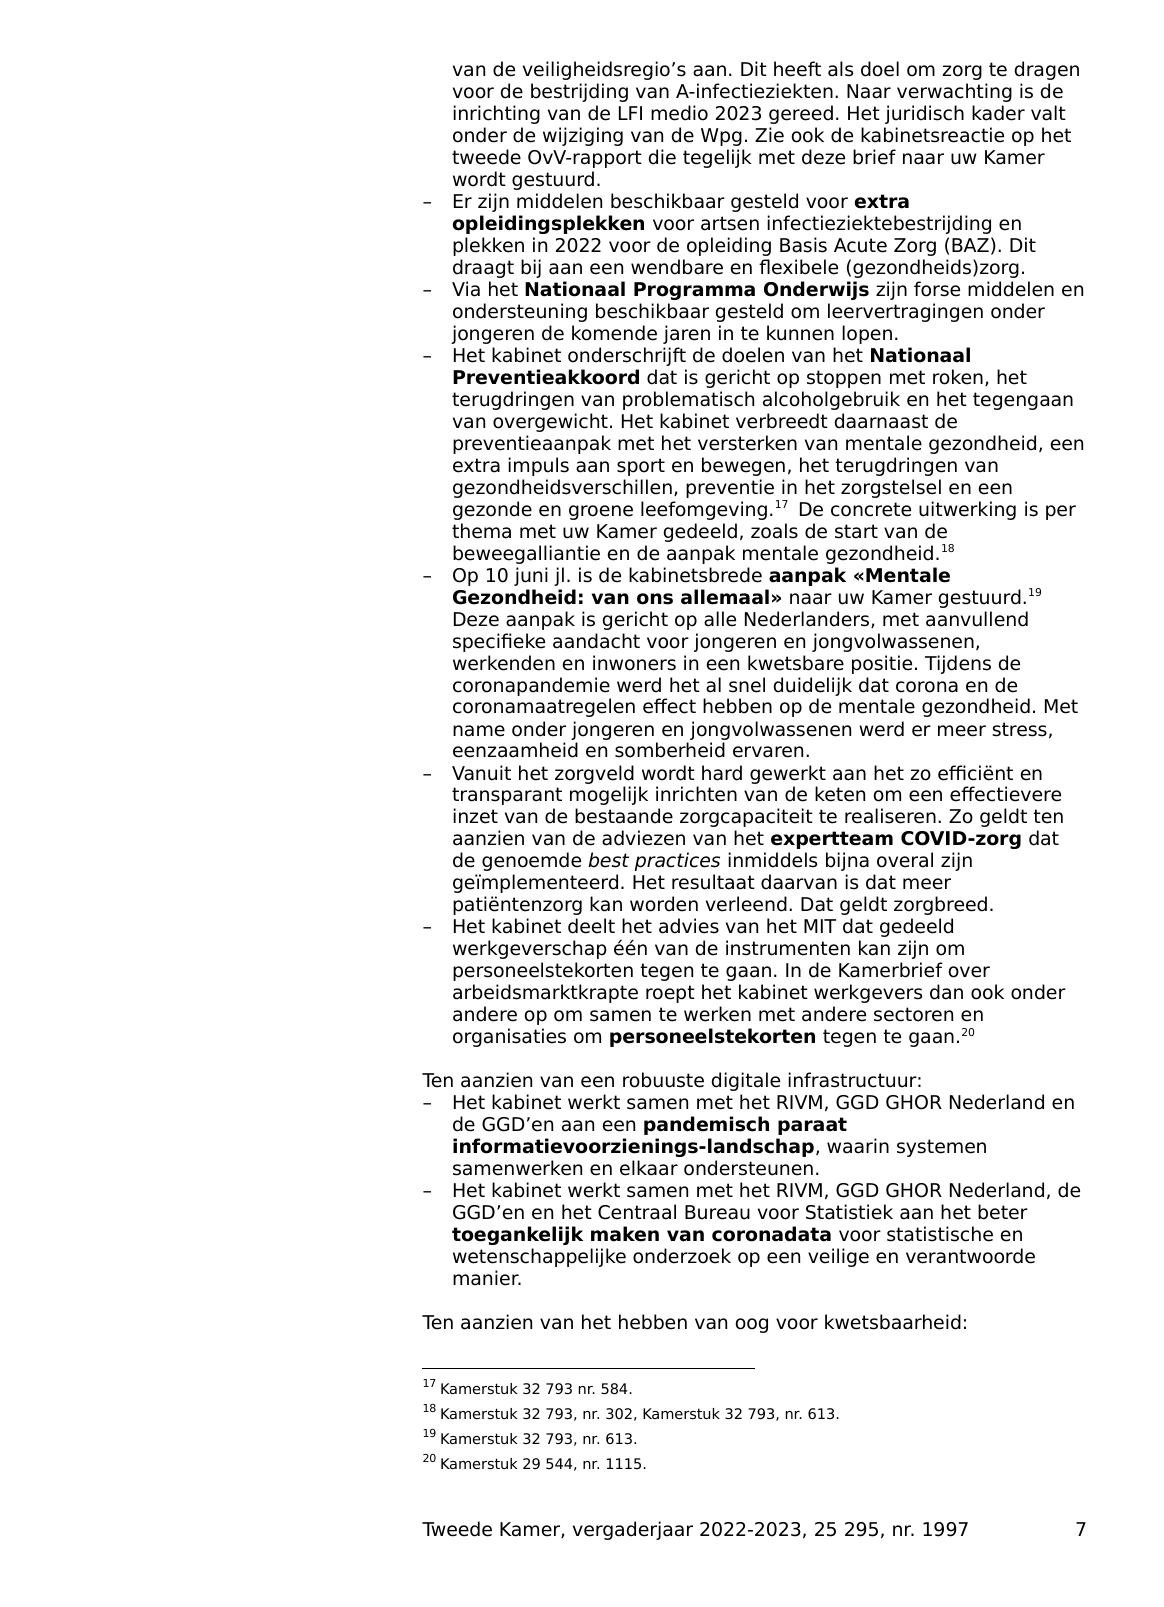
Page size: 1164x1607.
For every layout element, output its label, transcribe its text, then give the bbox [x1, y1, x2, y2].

text – Het kabinet deelt het advies van het MIT dat gedeeld werkgeverschap één van de instrumenten kan zijn om personeelstekorten tegen te gaan. In de Kamerbrief over arbeidsmarktkrapte roept het kabinet werkgevers dan ook onder andere op om samen te werken met andere sectoren en organisaties om personeelstekorten tegen te gaan. [422, 916, 1087, 1048]
text van de veiligheidsregio’s aan. Dit heeft als doel om zorg te dragen voor de bestrijding van A-infectieziekten. Naar verwachting is de inrichting van de LFI medio 2023 gereed. Het juridisch kader valt onder de wijziging van de Wpg. Zie ook de kabinetsreactie op het tweede OvV-rapport die tegelijk met deze brief naar uw Kamer wordt gestuurd. [422, 59, 1087, 191]
text Kamerstuk 32 793, nr. 302, Kamerstuk 32 793, nr. 613. [422, 1402, 1087, 1424]
text Ten aanzien van een robuuste digitale infrastructuur: [422, 1070, 1087, 1092]
text Kamerstuk 32 793 nr. 584. [422, 1377, 1087, 1399]
text Kamerstuk 29 544, nr. 1115. [422, 1452, 1087, 1474]
text Kamerstuk 32 793, nr. 613. [422, 1427, 1087, 1449]
text – Vanuit het zorgveld wordt hard gewerkt aan het zo efficiënt en transparant mogelijk inrichten van de keten om een effectievere inzet van de bestaande zorgcapaciteit te realiseren. Zo geldt ten aanzien van de adviezen van het expertteam COVID-zorg dat de genoemde best practices inmiddels bijna overal zijn geïmplementeerd. Het resultaat daarvan is dat meer patiëntenzorg kan worden verleend. Dat geldt zorgbreed. [422, 762, 1087, 916]
text – Via het Nationaal Programma Onderwijs zijn forse middelen en ondersteuning beschikbaar gesteld om leervertragingen onder jongeren de komende jaren in te kunnen lopen. [422, 279, 1087, 345]
text Ten aanzien van het hebben van oog voor kwetsbaarheid: [422, 1312, 1087, 1334]
text – Het kabinet werkt samen met het RIVM, GGD GHOR Nederland, de GGD’en en het Centraal Bureau voor Statistiek aan het beter toegankelijk maken van coronadata voor statistische en wetenschappelijke onderzoek op een veilige en verantwoorde manier. [422, 1180, 1087, 1290]
text – Het kabinet onderschrijft de doelen van het Nationaal Preventieakkoord dat is gericht op stoppen met roken, het terugdringen van problematisch alcoholgebruik en het tegengaan van overgewicht. Het kabinet verbreedt daarnaast de preventieaanpak met het versterken van mentale gezondheid, een extra impuls aan sport en bewegen, het terugdringen van gezondheidsverschillen, preventie in het zorgstelsel en een gezonde en groene leefomgeving. De concrete uitwerking is per thema met uw Kamer gedeeld, zoals de start van de beweegalliantie en de aanpak mentale gezondheid. [422, 345, 1087, 564]
text – Er zijn middelen beschikbaar gesteld voor extra opleidingsplekken voor artsen infectieziektebestrijding en plekken in 2022 voor de opleiding Basis Acute Zorg (BAZ). Dit draagt bij aan een wendbare en flexibele (gezondheids)zorg. [422, 191, 1087, 279]
text – Het kabinet werkt samen met het RIVM, GGD GHOR Nederland en de GGD’en aan een pandemisch paraat informatievoorzienings-landschap, waarin systemen samenwerken en elkaar ondersteunen. [422, 1092, 1087, 1180]
text – Op 10 juni jl. is de kabinetsbrede aanpak «Mentale Gezondheid: van ons allemaal» naar uw Kamer gestuurd. Deze aanpak is gericht op alle Nederlanders, met aanvullend specifieke aandacht voor jongeren en jongvolwassenen, werkenden en inwoners in een kwetsbare positie. Tijdens de coronapandemie werd het al snel duidelijk dat corona en de coronamaatregelen effect hebben op de mentale gezondheid. Met name onder jongeren en jongvolwassenen werd er meer stress, eenzaamheid en somberheid ervaren. [422, 564, 1087, 762]
